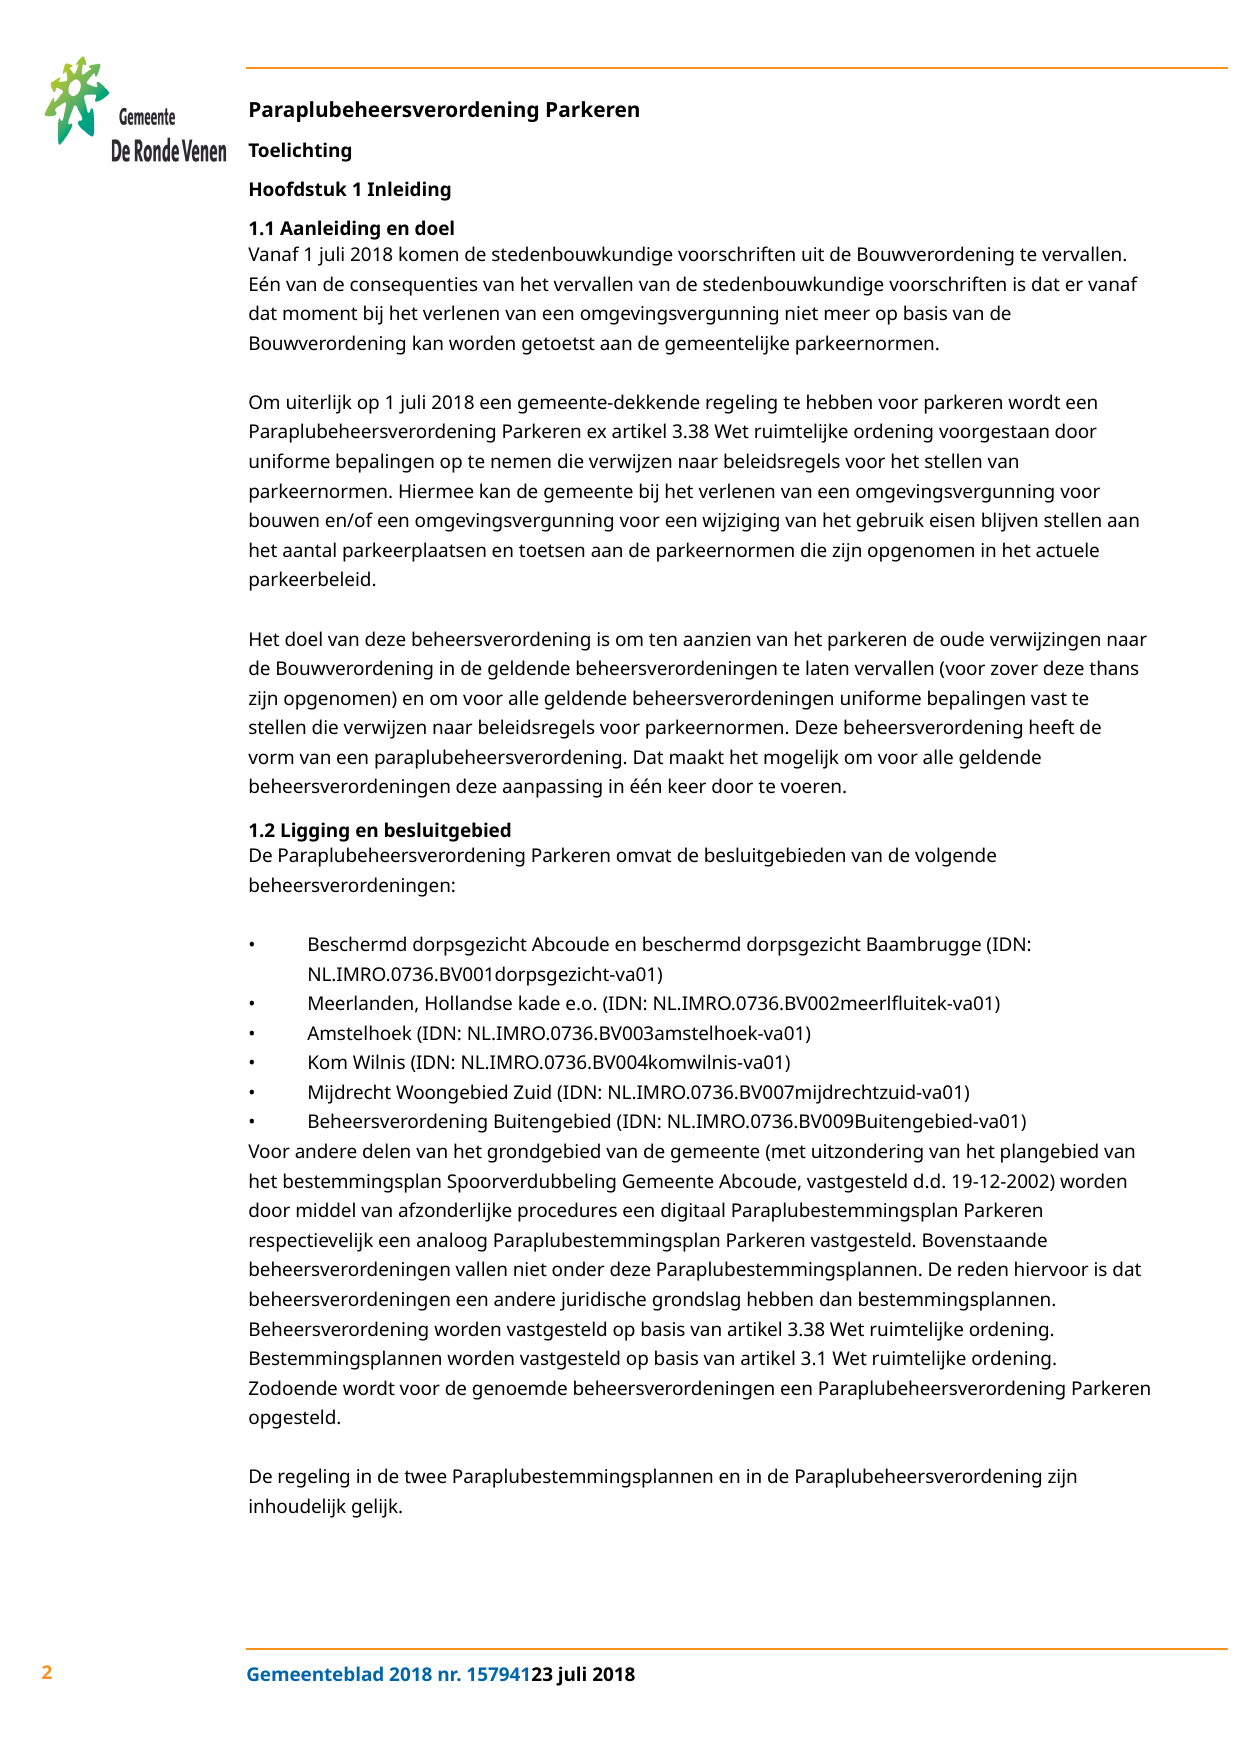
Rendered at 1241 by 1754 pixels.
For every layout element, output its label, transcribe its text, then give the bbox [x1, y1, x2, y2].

text Paraplubeheersverordening Parkeren [248, 95, 1152, 123]
list Mijdrecht Woongebied Zuid (IDN: NL.IMRO.0736.BV007mijdrechtzuid-va01) [248, 1079, 1152, 1105]
text De regeling in de twee Paraplubestemmingsplannen en in de Paraplubeheersverordening zijn inhoudelijk gelijk. [248, 1464, 1152, 1519]
text 1.1 Aanleiding en doel [248, 215, 1152, 241]
text Het doel van deze beheersverordening is om ten aanzien van het parkeren de oude verwijzingen naar de Bouwverordening in de geldende beheersverordeningen te laten vervallen (voor zover deze thans zijn opgenomen) en om voor alle geldende beheersverordeningen uniforme bepalingen vast te stellen die verwijzen naar beleidsregels voor parkeernormen. Deze beheersverordening heeft de vorm van een paraplubeheersverordening. Dat maakt het mogelijk om voor alle geldende beheersverordeningen deze aanpassing in één keer door te voeren. [248, 626, 1152, 799]
text De Paraplubeheersverordening Parkeren omvat de besluitgebieden van de volgende beheersverordeningen: [248, 842, 1152, 898]
list Kom Wilnis (IDN: NL.IMRO.0736.BV004komwilnis-va01) [248, 1049, 1152, 1075]
list Beschermd dorpsgezicht Abcoude en beschermd dorpsgezicht Baambrugge (IDN: NL.IMRO.0736.BV001dorpsgezicht-va01) [248, 931, 1152, 987]
text Hoofdstuk 1 Inleiding [248, 176, 1152, 202]
list Amstelhoek (IDN: NL.IMRO.0736.BV003amstelhoek-va01) [248, 1020, 1152, 1046]
text Om uiterlijk op 1 juli 2018 een gemeente-dekkende regeling te hebben voor parkeren wordt een Paraplubeheersverordening Parkeren ex artikel 3.38 Wet ruimtelijke ordening voorgestaan door uniforme bepalingen op te nemen die verwijzen naar beleidsregels voor het stellen van parkeernormen. Hiermee kan de gemeente bij het verlenen van een omgevingsvergunning voor bouwen en/of een omgevingsvergunning voor een wijziging van het gebruik eisen blijven stellen aan het aantal parkeerplaatsen en toetsen aan de parkeernormen die zijn opgenomen in het actuele parkeerbeleid. [248, 389, 1152, 592]
text Toelichting [248, 137, 1152, 163]
text Vanaf 1 juli 2018 komen de stedenbouwkundige voorschriften uit de Bouwverordening te vervallen. Eén van de consequenties van het vervallen van de stedenbouwkundige voorschriften is dat er vanaf dat moment bij het verlenen van een omgevingsvergunning niet meer op basis van de Bouwverordening kan worden getoetst aan de gemeentelijke parkeernormen. [248, 241, 1152, 356]
list Meerlanden, Hollandse kade e.o. (IDN: NL.IMRO.0736.BV002meerlfluitek-va01) [248, 990, 1152, 1016]
picture [41, 47, 231, 172]
text Voor andere delen van het grondgebied van de gemeente (met uitzondering van het plangebied van het bestemmingsplan Spoorverdubbeling Gemeente Abcoude, vastgesteld d.d. 19-12-2002) worden door middel van afzonderlijke procedures een digitaal Paraplubestemmingsplan Parkeren respectievelijk een analoog Paraplubestemmingsplan Parkeren vastgesteld. Bovenstaande beheersverordeningen vallen niet onder deze Paraplubestemmingsplannen. De reden hiervoor is dat beheersverordeningen een andere juridische grondslag hebben dan bestemmingsplannen. Beheersverordening worden vastgesteld op basis van artikel 3.38 Wet ruimtelijke ordening. Bestemmingsplannen worden vastgesteld op basis van artikel 3.1 Wet ruimtelijke ordening. Zodoende wordt voor de genoemde beheersverordeningen een Paraplubeheersverordening Parkeren opgesteld. [248, 1138, 1152, 1430]
list Beheersverordening Buitengebied (IDN: NL.IMRO.0736.BV009Buitengebied-va01) [248, 1109, 1152, 1134]
text 1.2 Ligging en besluitgebied [248, 817, 1152, 842]
